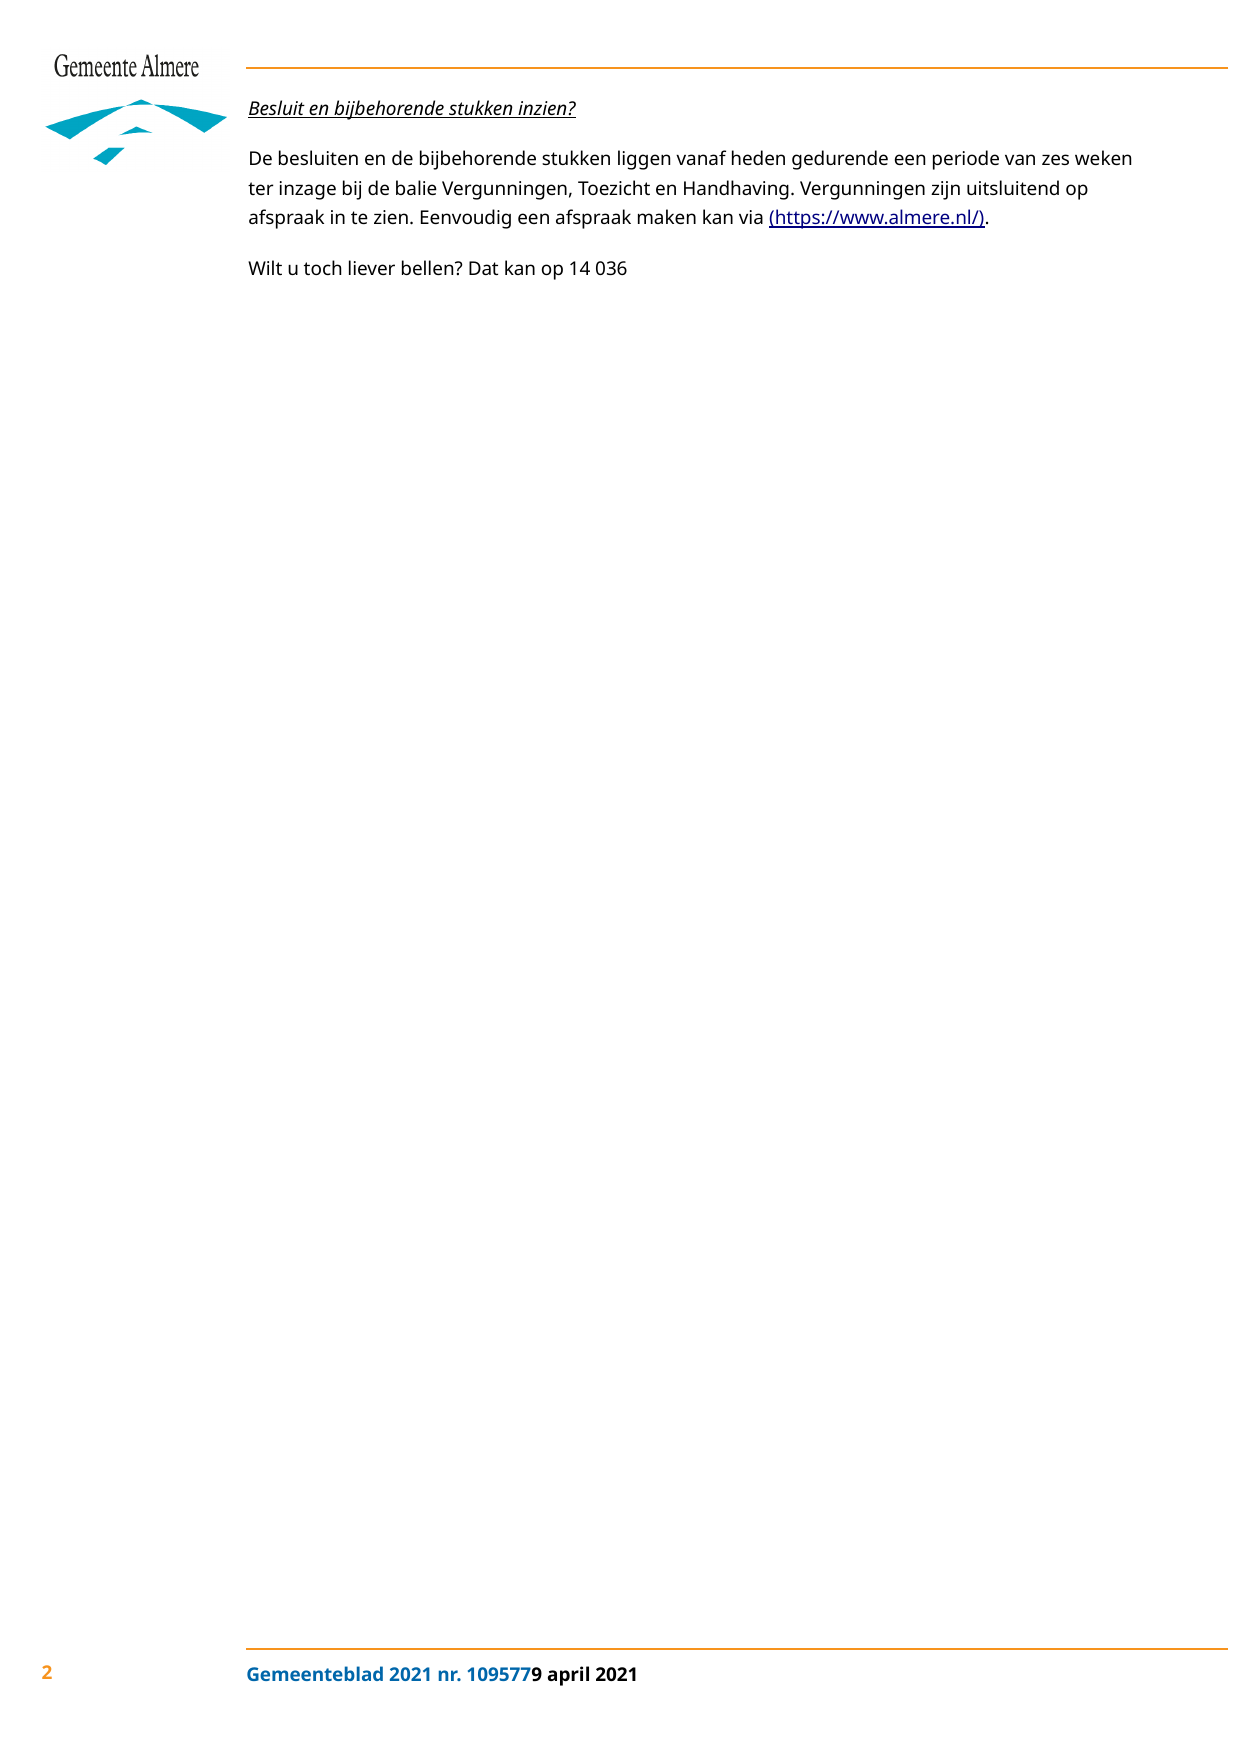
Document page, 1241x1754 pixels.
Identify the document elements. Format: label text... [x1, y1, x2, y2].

picture [41, 47, 231, 172]
text Wilt u toch liever bellen? Dat kan op 14 036 [248, 255, 1152, 281]
text Besluit en bijbehorende stukken inzien? [248, 95, 1152, 121]
text De besluiten en de bijbehorende stukken liggen vanaf heden gedurende een periode van zes weken ter inzage bij de balie Vergunningen, Toezicht en Handhaving. Vergunningen zijn uitsluitend op afspraak in te zien. Eenvoudig een afspraak maken kan via (https://www.almere.nl/). [248, 145, 1152, 230]
